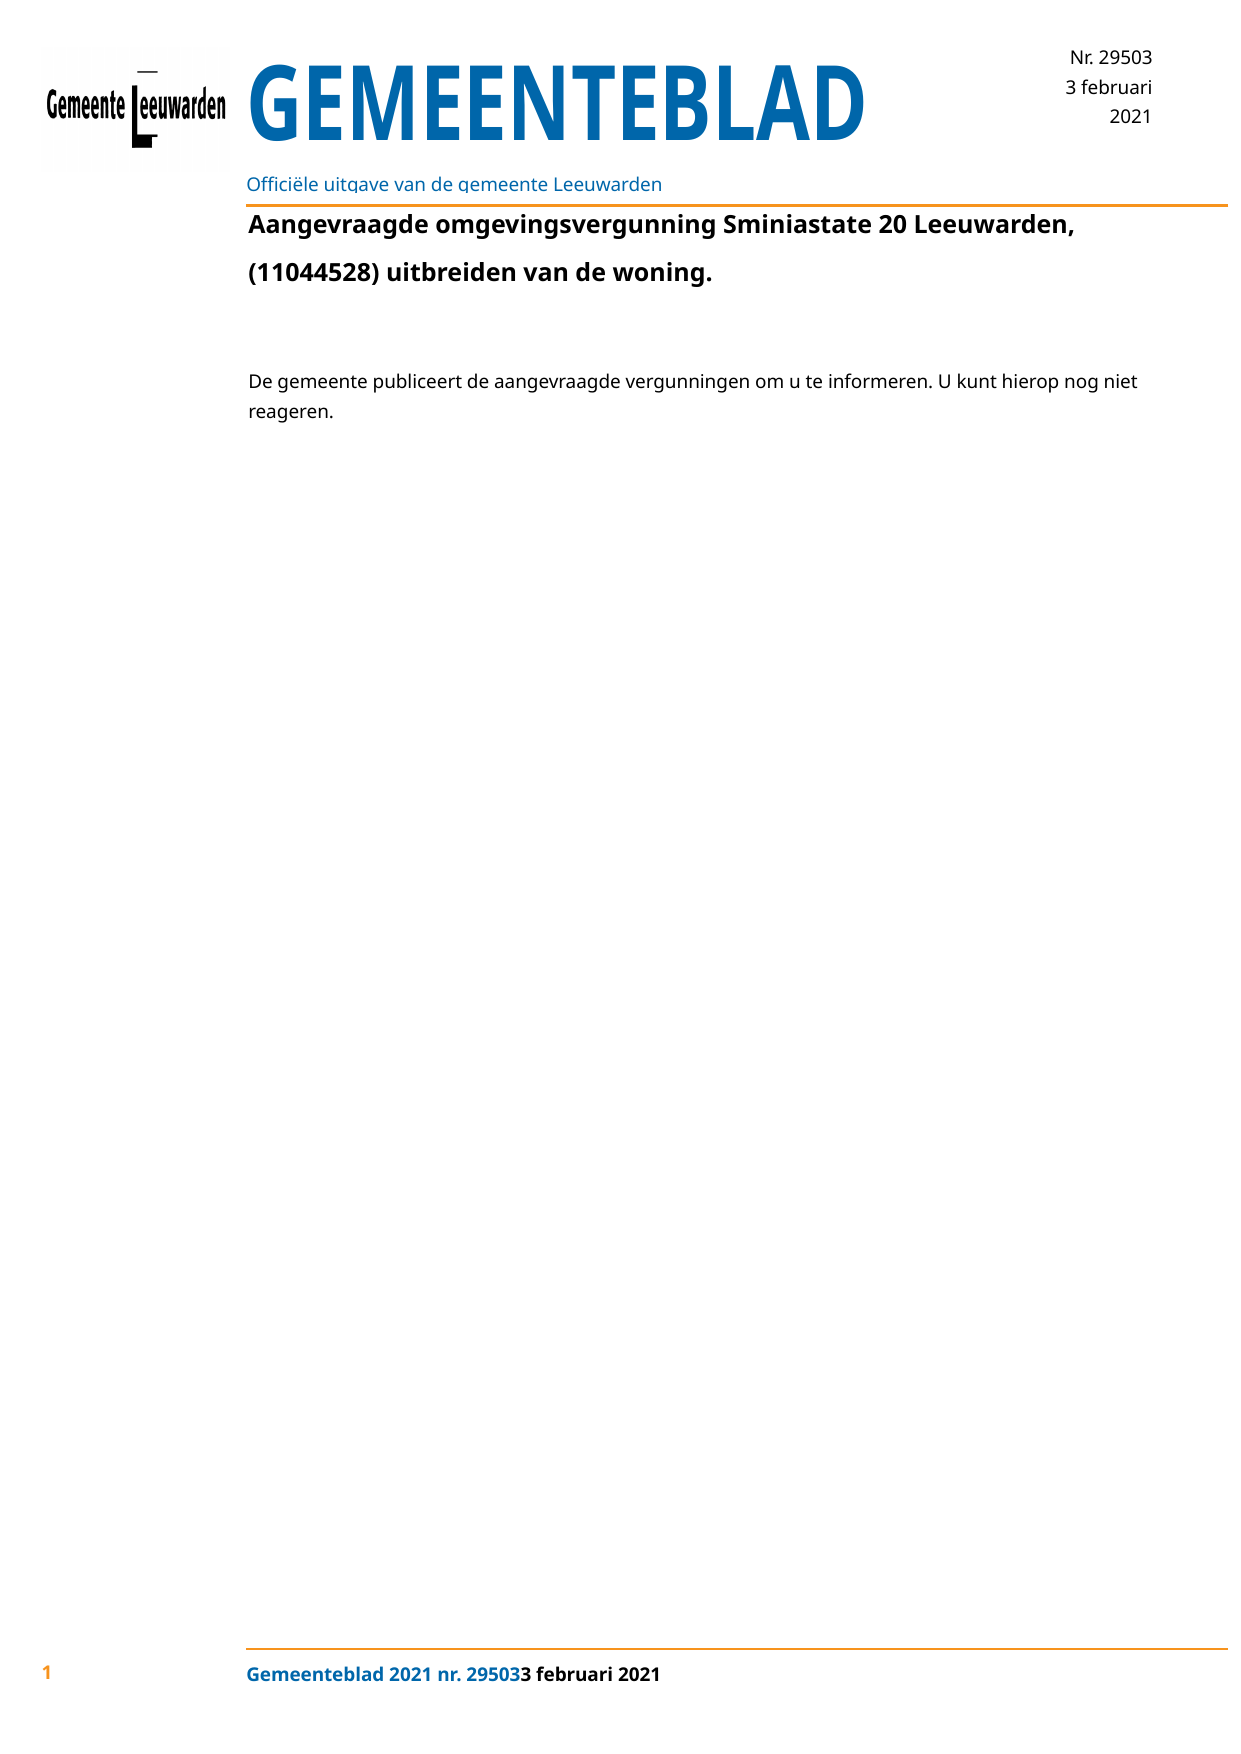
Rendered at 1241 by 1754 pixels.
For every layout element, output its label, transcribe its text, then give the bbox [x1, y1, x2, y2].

text De gemeente publiceert de aangevraagde vergunningen om u te informeren. U kunt hierop nog niet reageren. [248, 368, 1152, 424]
text Aangevraagde omgevingsvergunning Sminiastate 20 Leeuwarden, (11044528) uitbreiden van de woning. [248, 207, 1152, 288]
picture [41, 47, 231, 172]
